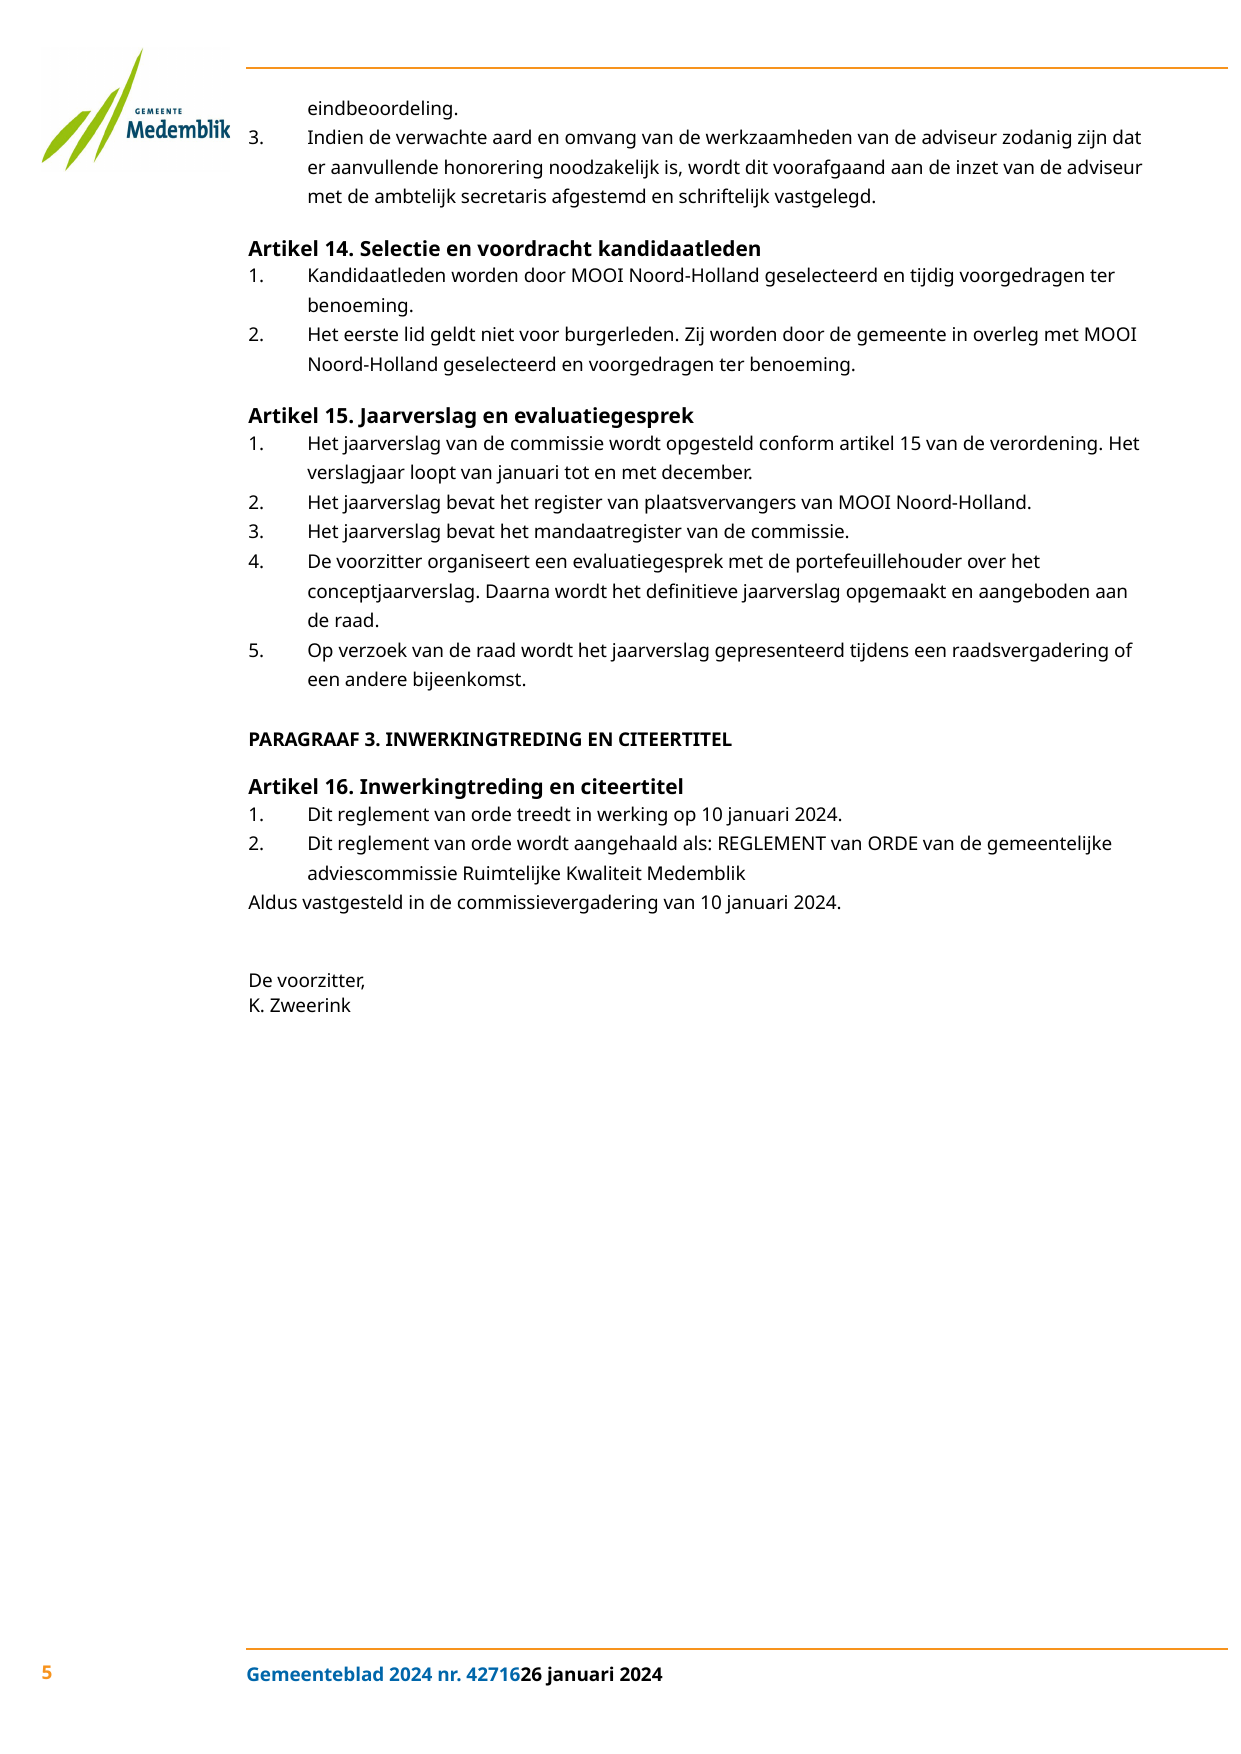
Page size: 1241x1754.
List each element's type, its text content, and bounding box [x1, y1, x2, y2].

list Kandidaatleden worden door MOOI Noord-Holland geselecteerd en tijdig voorgedragen ter benoeming. [248, 262, 1152, 318]
text Artikel 16. Inwerkingtreding en citeertitel [248, 772, 1152, 801]
list Dit reglement van orde treedt in werking op 10 januari 2024. [248, 801, 1152, 827]
text De voorzitter, [248, 967, 1152, 992]
list Het jaarverslag bevat het register van plaatsvervangers van MOOI Noord-Holland. [248, 489, 1152, 515]
text Artikel 14. Selectie en voordracht kandidaatleden [248, 234, 1152, 262]
text K. Zweerink [248, 992, 1152, 1018]
list eindbeoordeling. [248, 95, 1152, 121]
list Op verzoek van de raad wordt het jaarverslag gepresenteerd tijdens een raadsvergadering of een andere bijeenkomst. [248, 637, 1152, 692]
text Aldus vastgesteld in de commissievergadering van 10 januari 2024. [248, 889, 1152, 915]
text PARAGRAAF 3. INWERKINGTREDING EN CITEERTITEL [248, 726, 1152, 752]
list Het eerste lid geldt niet voor burgerleden. Zij worden door de gemeente in overleg met MOOI Noord-Holland geselecteerd en voorgedragen ter benoeming. [248, 322, 1152, 377]
list De voorzitter organiseert een evaluatiegesprek met de portefeuillehouder over het conceptjaarverslag. Daarna wordt het definitieve jaarverslag opgemaakt en aangeboden aan de raad. [248, 548, 1152, 633]
list Indien de verwachte aard en omvang van de werkzaamheden van de adviseur zodanig zijn dat er aanvullende honorering noodzakelijk is, wordt dit voorafgaand aan de inzet van de adviseur met de ambtelijk secretaris afgestemd en schriftelijk vastgelegd. [248, 124, 1152, 209]
picture [41, 47, 231, 172]
text Artikel 15. Jaarverslag en evaluatiegesprek [248, 402, 1152, 430]
list Het jaarverslag bevat het mandaatregister van de commissie. [248, 519, 1152, 544]
list Dit reglement van orde wordt aangehaald als: REGLEMENT van ORDE van de gemeentelijke adviescommissie Ruimtelijke Kwaliteit Medemblik [248, 830, 1152, 886]
list Het jaarverslag van de commissie wordt opgesteld conform artikel 15 van de verordening. Het verslagjaar loopt van januari tot en met december. [248, 430, 1152, 485]
